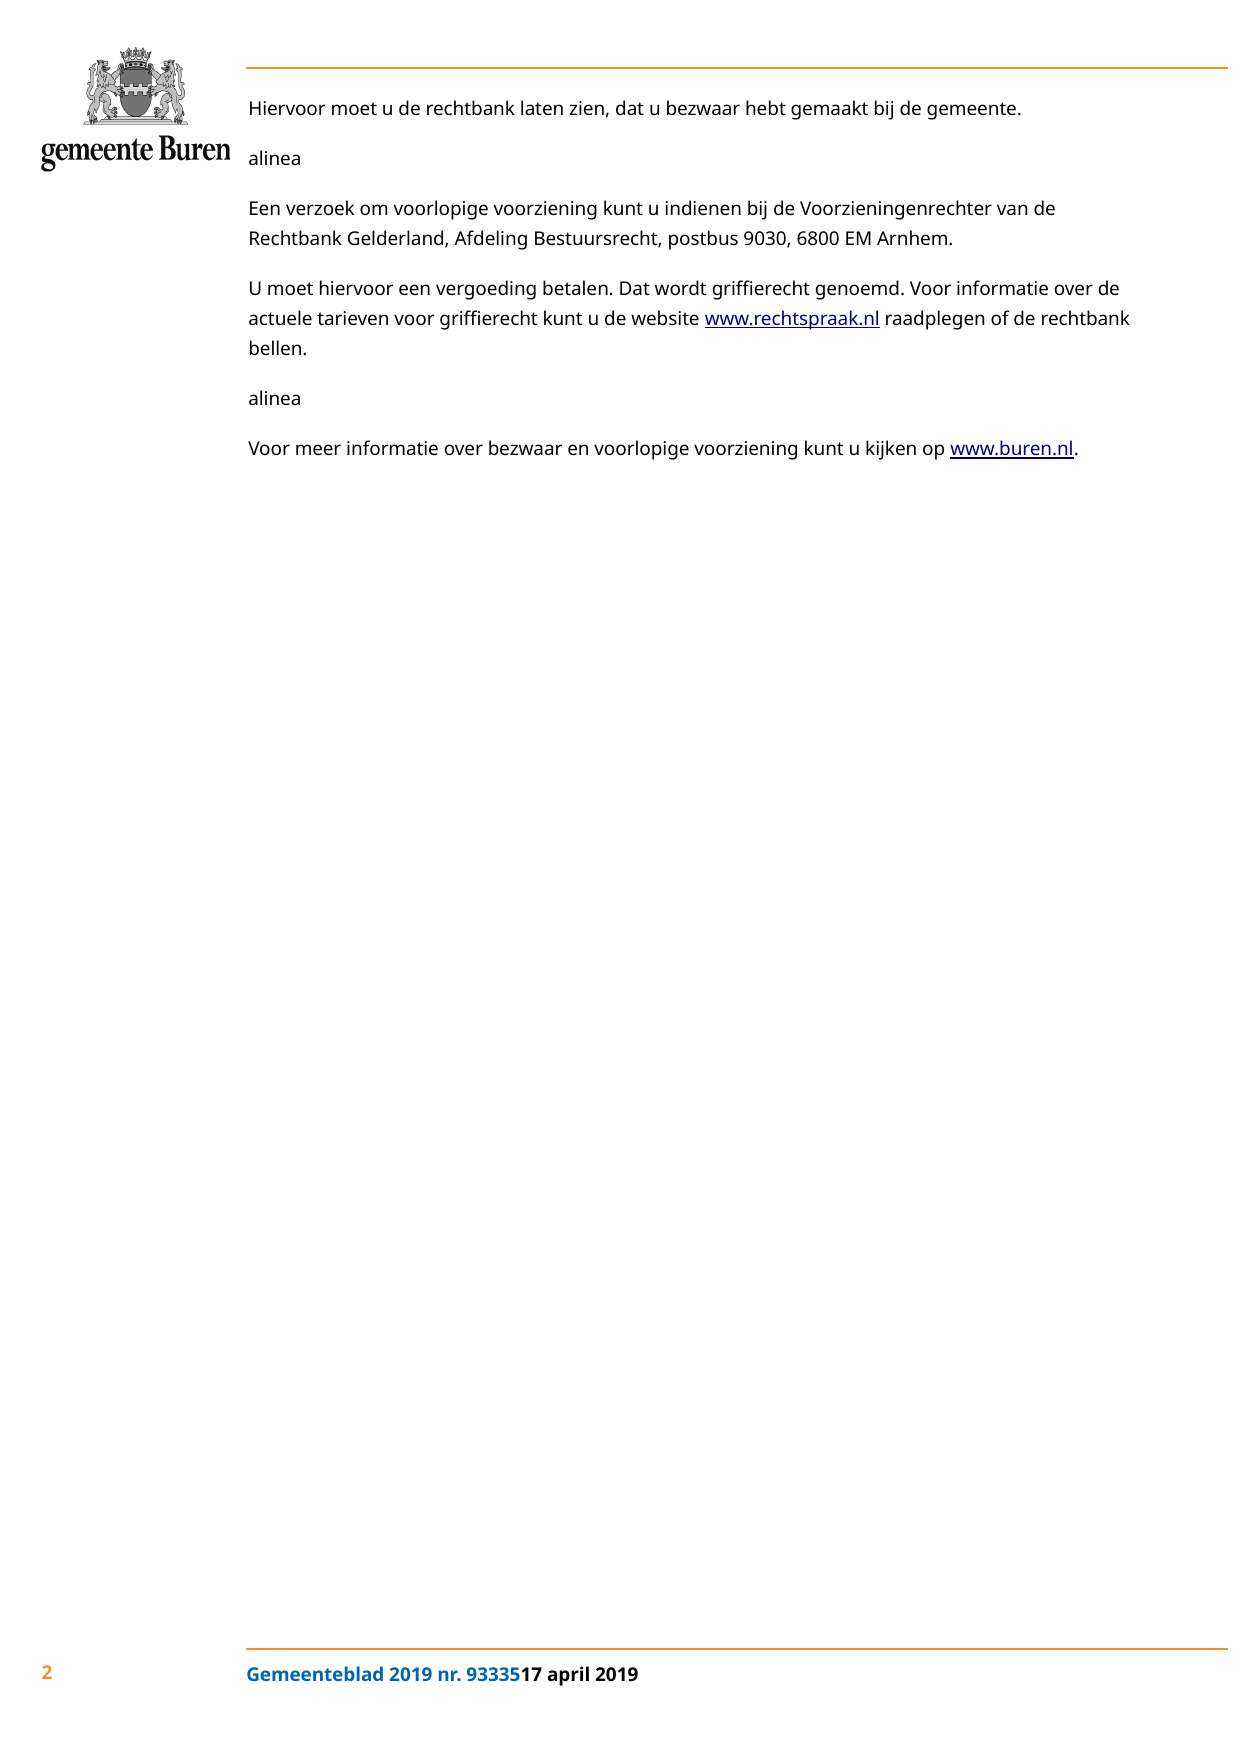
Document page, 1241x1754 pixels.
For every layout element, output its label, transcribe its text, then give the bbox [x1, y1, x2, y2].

text Hiervoor moet u de rechtbank laten zien, dat u bezwaar hebt gemaakt bij de gemeente. [248, 95, 1152, 121]
text U moet hiervoor een vergoeding betalen. Dat wordt griffierecht genoemd. Voor informatie over de actuele tarieven voor griffierecht kunt u de website www.rechtspraak.nl raadplegen of de rechtbank bellen. [248, 276, 1152, 361]
picture [41, 47, 231, 172]
text Voor meer informatie over bezwaar en voorlopige voorziening kunt u kijken op www.buren.nl. [248, 436, 1152, 461]
text alinea­ [248, 385, 1152, 411]
text Een verzoek om voorlopige voorziening kunt u indienen bij de Voorzieningenrechter van de Rechtbank Gelderland, Afdeling Bestuursrecht, postbus 9030, 6800 EM Arnhem. [248, 196, 1152, 251]
text alinea­ [248, 145, 1152, 171]
